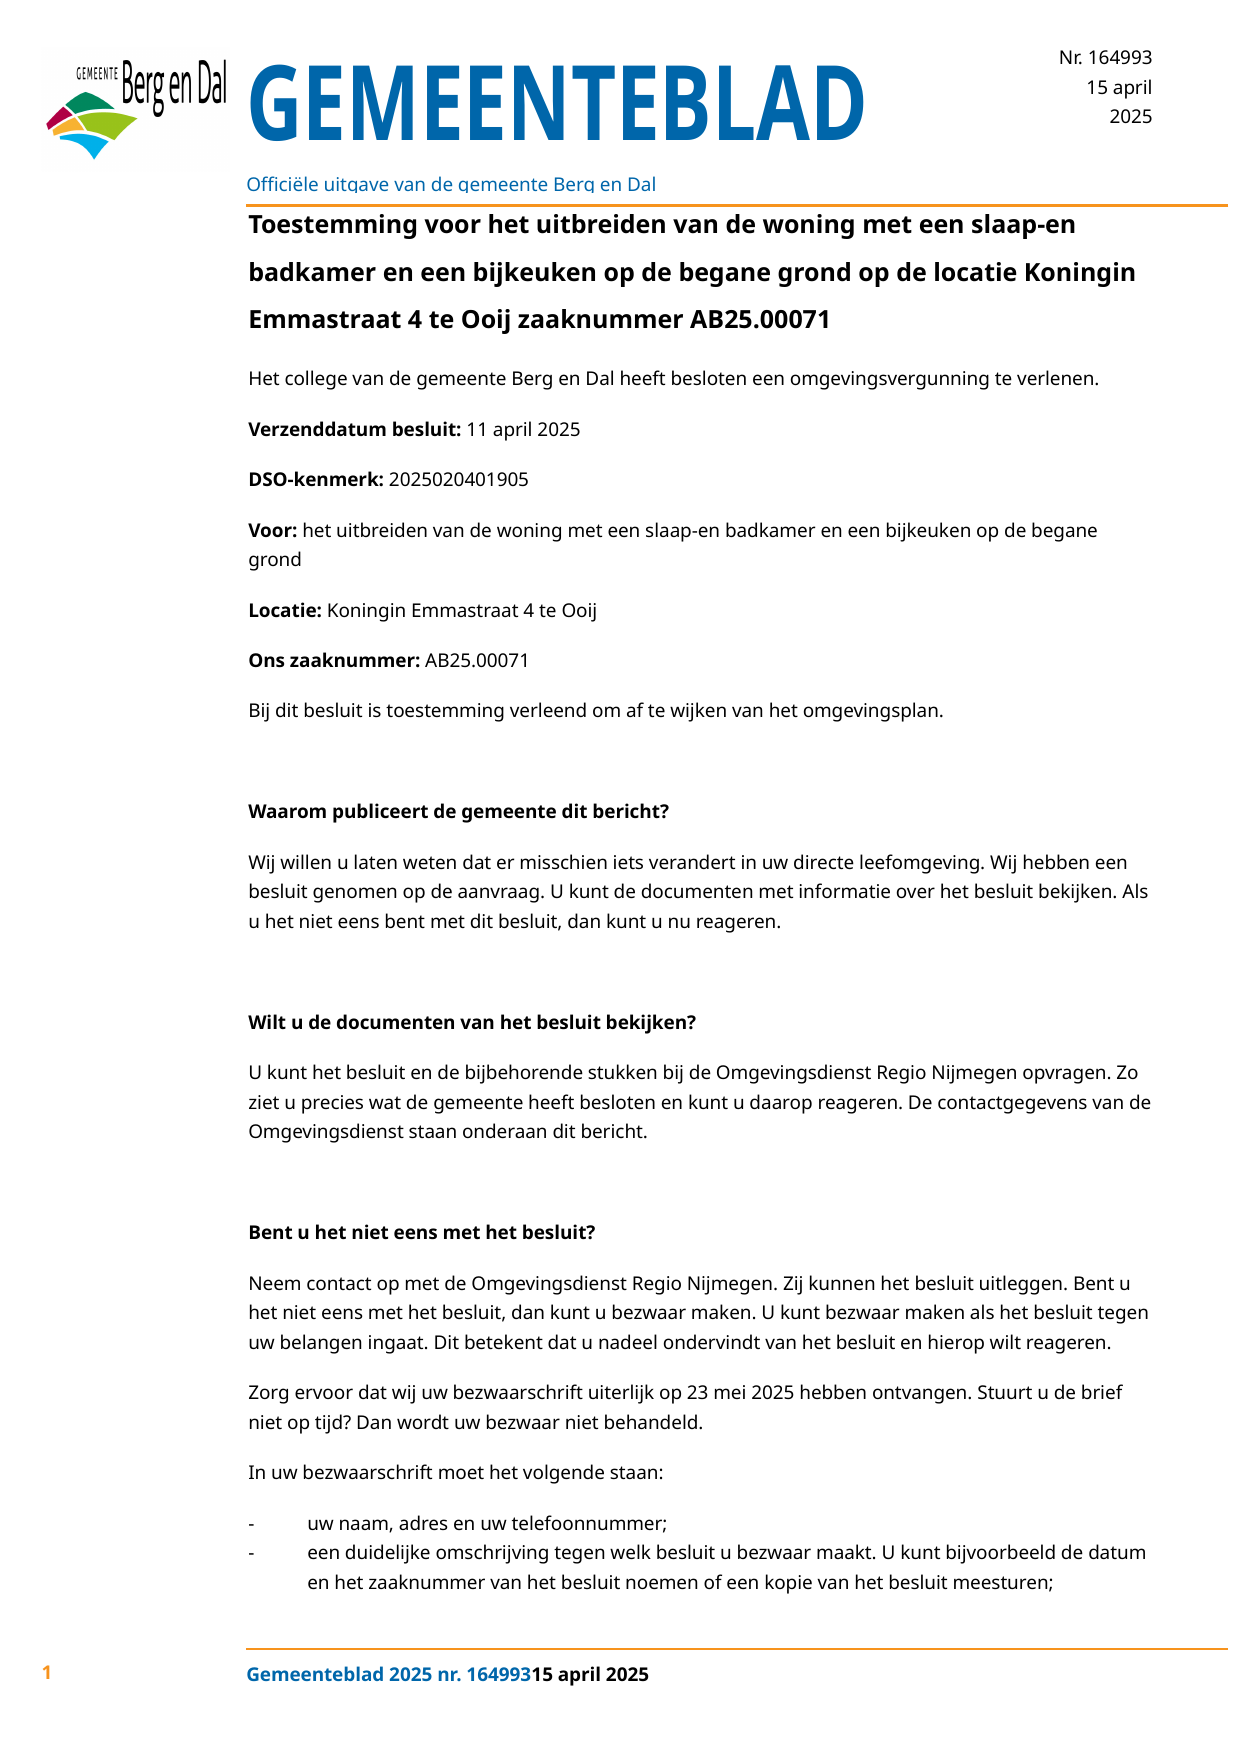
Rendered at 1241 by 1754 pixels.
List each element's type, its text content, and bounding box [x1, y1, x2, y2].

text DSO-kenmerk: 2025020401905 [248, 466, 1152, 492]
text Toestemming voor het uitbreiden van de woning met een slaap-en badkamer en een bijkeuken op de begane grond op de locatie Koningin Emmastraat 4 te Ooij zaaknummer AB25.00071 [248, 207, 1152, 336]
text Bij dit besluit is toestemming verleend om af te wijken van het omgevingsplan. [248, 698, 1152, 723]
text Voor: het uitbreiden van de woning met een slaap-en badkamer en een bijkeuken op de begane grond [248, 517, 1152, 572]
text Zorg ervoor dat wij uw bezwaarschrift uiterlijk op 23 mei 2025 hebben ontvangen. Stuurt u de brief niet op tijd? Dan wordt uw bezwaar niet behandeld. [248, 1379, 1152, 1434]
text Waarom publiceert de gemeente dit bericht? [248, 798, 1152, 824]
text Locatie: Koningin Emmastraat 4 te Ooij [248, 597, 1152, 622]
list uw naam, adres en uw telefoonnummer; [248, 1510, 1152, 1535]
text Neem contact op met de Omgevingsdienst Regio Nijmegen. Zij kunnen het besluit uitleggen. Bent u het niet eens met het besluit, dan kunt u bezwaar maken. U kunt bezwaar maken als het besluit tegen uw belangen ingaat. Dit betekent dat u nadeel ondervindt van het besluit en hierop wilt reageren. [248, 1270, 1152, 1354]
text U kunt het besluit en de bijbehorende stukken bij de Omgevingsdienst Regio Nijmegen opvragen. Zo ziet u precies wat de gemeente heeft besloten en kunt u daarop reageren. De contactgegevens van de Omgevingsdienst staan onderaan dit bericht. [248, 1059, 1152, 1144]
text Wilt u de documenten van het besluit bekijken? [248, 1009, 1152, 1034]
text In uw bezwaarschrift moet het volgende staan: [248, 1459, 1152, 1485]
text Het college van de gemeente Berg en Dal heeft besloten een omgevingsvergunning te verlenen. [248, 366, 1152, 391]
text Verzenddatum besluit: 11 april 2025 [248, 416, 1152, 442]
picture [41, 47, 231, 172]
text Wij willen u laten weten dat er misschien iets verandert in uw directe leefomgeving. Wij hebben een besluit genomen op de aanvraag. U kunt de documenten met informatie over het besluit bekijken. Als u het niet eens bent met dit besluit, dan kunt u nu reageren. [248, 849, 1152, 934]
text Bent u het niet eens met het besluit? [248, 1219, 1152, 1245]
text Ons zaaknummer: AB25.00071 [248, 647, 1152, 673]
list een duidelijke omschrijving tegen welk besluit u bezwaar maakt. U kunt bijvoorbeeld de datum en het zaaknummer van het besluit noemen of een kopie van het besluit meesturen; [248, 1539, 1152, 1594]
